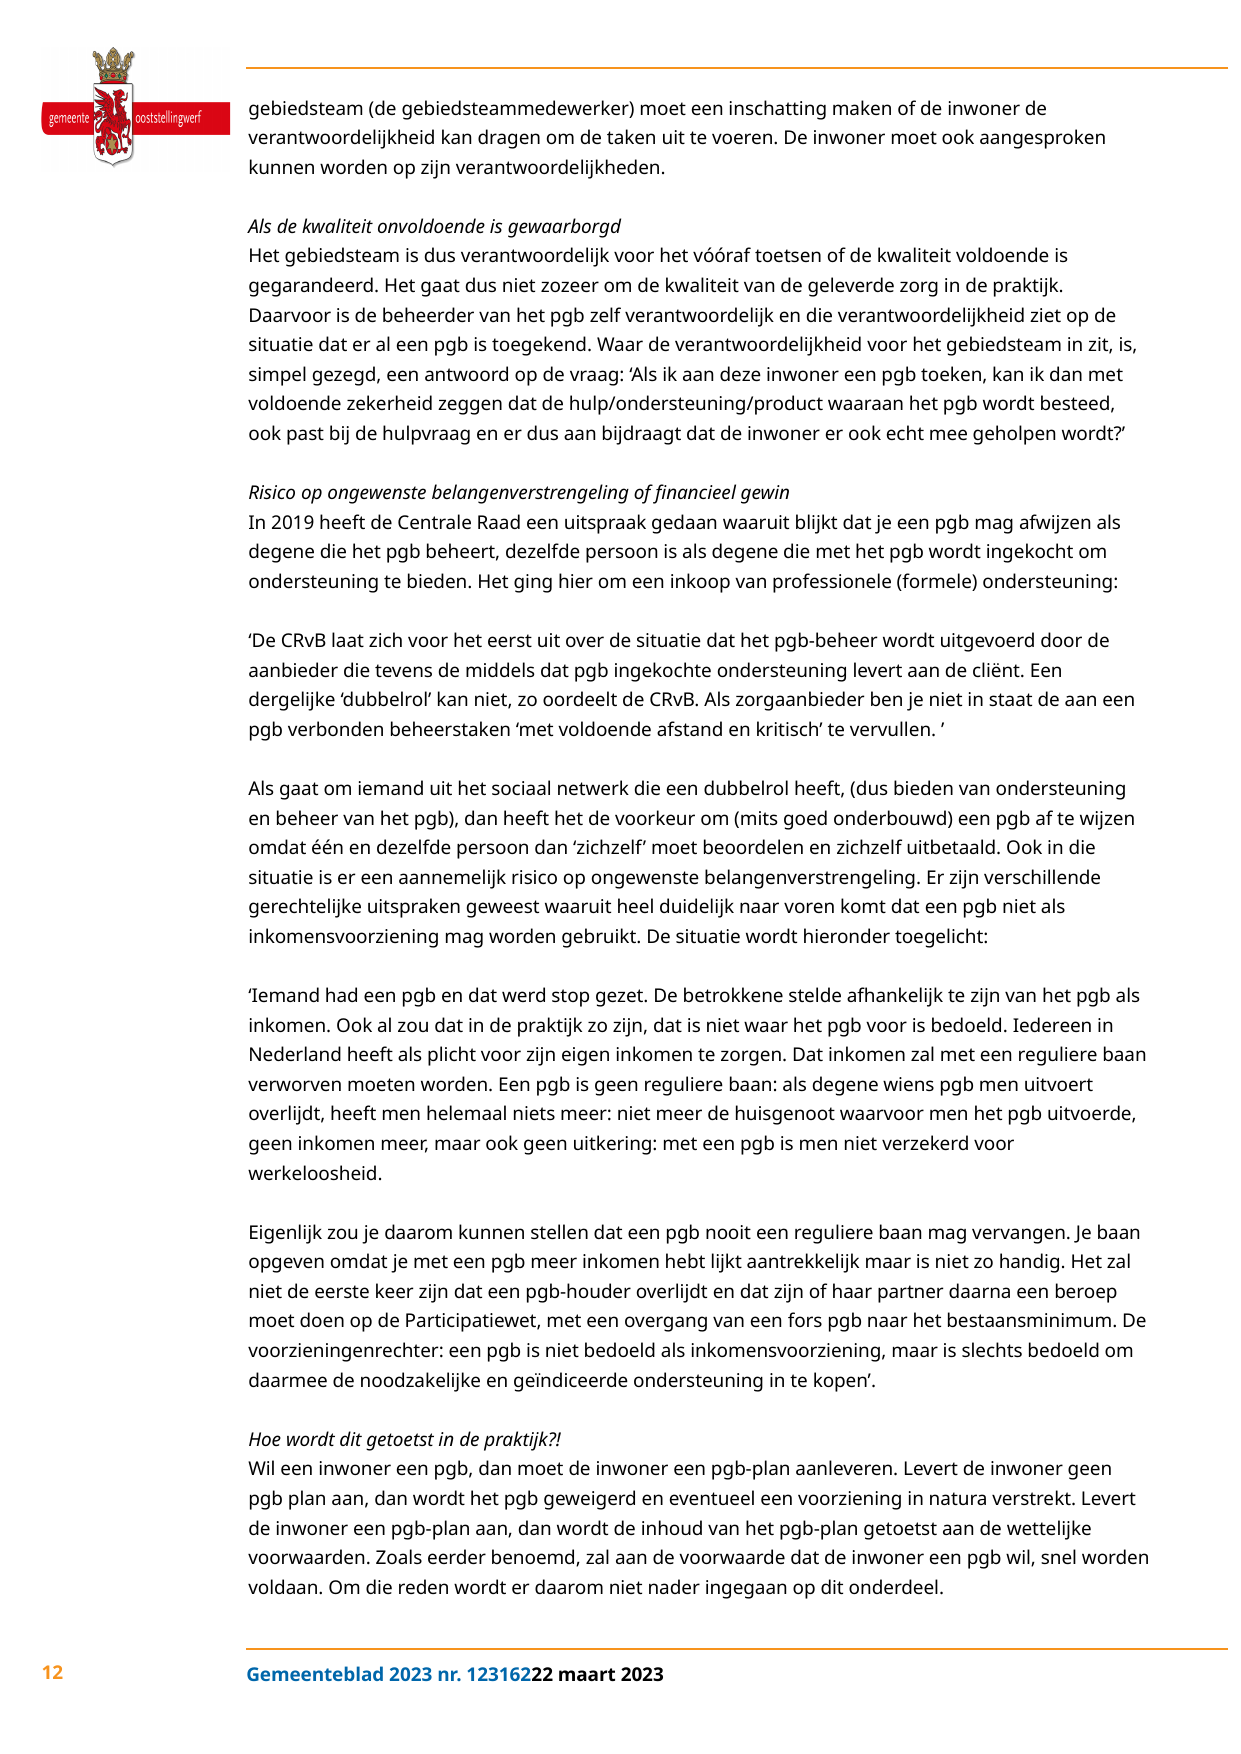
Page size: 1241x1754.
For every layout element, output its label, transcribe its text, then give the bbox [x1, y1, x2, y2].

text Als de kwaliteit onvoldoende is gewaarborgd [248, 213, 1152, 239]
text Eigenlijk zou je daarom kunnen stellen dat een pgb nooit een reguliere baan mag vervangen. Je baan opgeven omdat je met een pgb meer inkomen hebt lijkt aantrekkelijk maar is niet zo handig. Het zal niet de eerste keer zijn dat een pgb-houder overlijdt en dat zijn of haar partner daarna een beroep moet doen op de Participatiewet, met een overgang van een fors pgb naar het bestaansminimum. De voorzieningenrechter: een pgb is niet bedoeld als inkomensvoorziening, maar is slechts bedoeld om daarmee de noodzakelijke en geïndiceerde ondersteuning in te kopen’. [248, 1219, 1152, 1393]
picture [41, 47, 231, 172]
text Als gaat om iemand uit het sociaal netwerk die een dubbelrol heeft, (dus bieden van ondersteuning en beheer van het pgb), dan heeft het de voorkeur om (mits goed onderbouwd) een pgb af te wijzen omdat één en dezelfde persoon dan ‘zichzelf’ moet beoordelen en zichzelf uitbetaald. Ook in die situatie is er een aannemelijk risico op ongewenste belangenverstrengeling. Er zijn verschillende gerechtelijke uitspraken geweest waaruit heel duidelijk naar voren komt dat een pgb niet als inkomensvoorziening mag worden gebruikt. De situatie wordt hieronder toegelicht: [248, 775, 1152, 949]
text ‘De CRvB laat zich voor het eerst uit over de situatie dat het pgb-beheer wordt uitgevoerd door de aanbieder die tevens de middels dat pgb ingekochte ondersteuning levert aan de cliënt. Een dergelijke ‘dubbelrol’ kan niet, zo oordeelt de CRvB. Als zorgaanbieder ben je niet in staat de aan een pgb verbonden beheerstaken ‘met voldoende afstand en kritisch’ te vervullen. ’ [248, 627, 1152, 742]
text Hoe wordt dit getoetst in de praktijk?! [248, 1426, 1152, 1452]
text Risico op ongewenste belangenverstrengeling of financieel gewin [248, 479, 1152, 505]
text Wil een inwoner een pgb, dan moet de inwoner een pgb-plan aanleveren. Levert de inwoner geen pgb plan aan, dan wordt het pgb geweigerd en eventueel een voorziening in natura verstrekt. Levert de inwoner een pgb-plan aan, dan wordt de inhoud van het pgb-plan getoetst aan de wettelijke voorwaarden. Zoals eerder benoemd, zal aan de voorwaarde dat de inwoner een pgb wil, snel worden voldaan. Om die reden wordt er daarom niet nader ingegaan op dit onderdeel. [248, 1456, 1152, 1600]
text ‘Iemand had een pgb en dat werd stop gezet. De betrokkene stelde afhankelijk te zijn van het pgb als inkomen. Ook al zou dat in de praktijk zo zijn, dat is niet waar het pgb voor is bedoeld. Iedereen in Nederland heeft als plicht voor zijn eigen inkomen te zorgen. Dat inkomen zal met een reguliere baan verworven moeten worden. Een pgb is geen reguliere baan: als degene wiens pgb men uitvoert overlijdt, heeft men helemaal niets meer: niet meer de huisgenoot waarvoor men het pgb uitvoerde, geen inkomen meer, maar ook geen uitkering: met een pgb is men niet verzekerd voor werkeloosheid. [248, 982, 1152, 1186]
text Het gebiedsteam is dus verantwoordelijk voor het vóóraf toetsen of de kwaliteit voldoende is gegarandeerd. Het gaat dus niet zozeer om de kwaliteit van de geleverde zorg in de praktijk. Daarvoor is de beheerder van het pgb zelf verantwoordelijk en die verantwoordelijkheid ziet op de situatie dat er al een pgb is toegekend. Waar de verantwoordelijkheid voor het gebiedsteam in zit, is, simpel gezegd, een antwoord op de vraag: ‘Als ik aan deze inwoner een pgb toeken, kan ik dan met voldoende zekerheid zeggen dat de hulp/ondersteuning/product waaraan het pgb wordt besteed, ook past bij de hulpvraag en er dus aan bijdraagt dat de inwoner er ook echt mee geholpen wordt?’ [248, 243, 1152, 446]
text In 2019 heeft de Centrale Raad een uitspraak gedaan waaruit blijkt dat je een pgb mag afwijzen als degene die het pgb beheert, dezelfde persoon is als degene die met het pgb wordt ingekocht om ondersteuning te bieden. Het ging hier om een inkoop van professionele (formele) ondersteuning: [248, 509, 1152, 594]
text gebiedsteam (de gebiedsteammedewerker) moet een inschatting maken of de inwoner de verantwoordelijkheid kan dragen om de taken uit te voeren. De inwoner moet ook aangesproken kunnen worden op zijn verantwoordelijkheden. [248, 95, 1152, 180]
